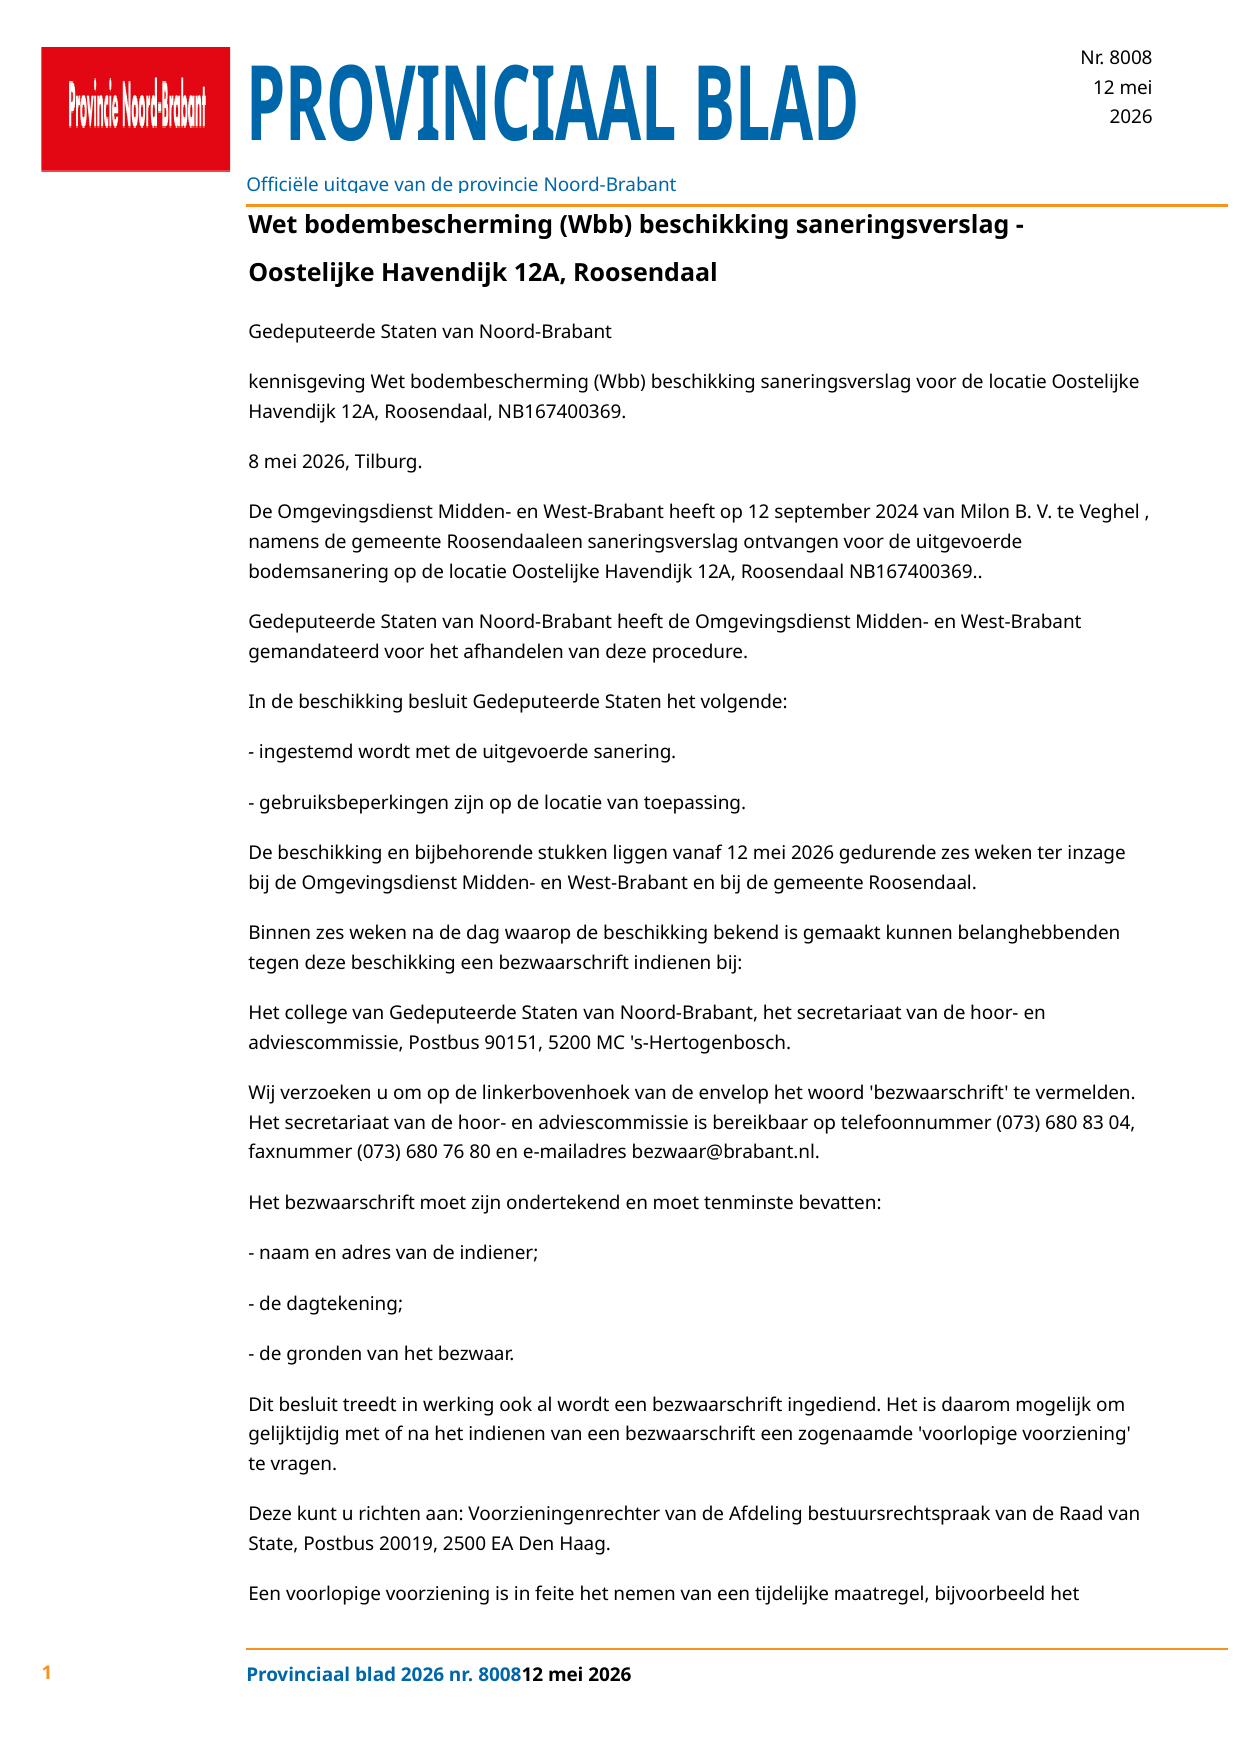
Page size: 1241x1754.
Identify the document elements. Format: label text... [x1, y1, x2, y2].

text Wet bodembescherming (Wbb) beschikking saneringsverslag - Oostelijke Havendijk 12A, Roosendaal [248, 207, 1152, 288]
text Gedeputeerde Staten van Noord-Brabant heeft de Omgevingsdienst Midden- en West-Brabant gemandateerd voor het afhandelen van deze procedure. [248, 608, 1152, 664]
text - de dagtekening; [248, 1290, 1152, 1316]
text Wij verzoeken u om op de linkerbovenhoek van de envelop het woord 'bezwaarschrift' te vermelden. Het secretariaat van de hoor- en adviescommissie is bereikbaar op telefoonnummer (073) 680 83 04, faxnummer (073) 680 76 80 en e-mailadres bezwaar@brabant.nl. [248, 1079, 1152, 1164]
text 8 mei 2026, Tilburg. [248, 448, 1152, 474]
text De beschikking en bijbehorende stukken liggen vanaf 12 mei 2026 gedurende zes weken ter inzage bij de Omgevingsdienst Midden- en West-Brabant en bij de gemeente Roosendaal. [248, 839, 1152, 895]
text Het bezwaarschrift moet zijn ondertekend en moet tenminste bevatten: [248, 1189, 1152, 1215]
text In de beschikking besluit Gedeputeerde Staten het volgende: [248, 688, 1152, 714]
text Het college van Gedeputeerde Staten van Noord-Brabant, het secretariaat van de hoor- en adviescommissie, Postbus 90151, 5200 MC 's-Hertogenbosch. [248, 999, 1152, 1055]
text - naam en adres van de indiener; [248, 1239, 1152, 1265]
text Dit besluit treedt in werking ook al wordt een bezwaarschrift ingediend. Het is daarom mogelijk om gelijktijdig met of na het indienen van een bezwaarschrift een zogenaamde 'voorlopige voorziening' te vragen. [248, 1391, 1152, 1476]
text - ingestemd wordt met de uitgevoerde sanering. [248, 739, 1152, 764]
text Deze kunt u richten aan: Voorzieningenrechter van de Afdeling bestuursrechtspraak van de Raad van State, Postbus 20019, 2500 EA Den Haag. [248, 1500, 1152, 1556]
text Binnen zes weken na de dag waarop de beschikking bekend is gemaakt kunnen belanghebbenden tegen deze beschikking een bezwaarschrift indienen bij: [248, 919, 1152, 975]
text De Omgevingsdienst Midden- en West-Brabant heeft op 12 september 2024 van Milon B. V. te Veghel , namens de gemeente Roosendaaleen saneringsverslag ontvangen voor de uitgevoerde bodemsanering op de locatie Oostelijke Havendijk 12A, Roosendaal NB167400369.. [248, 499, 1152, 584]
text kennisgeving Wet bodembescherming (Wbb) beschikking saneringsverslag voor de locatie Oostelijke Havendijk 12A, Roosendaal, NB167400369. [248, 368, 1152, 424]
picture [41, 47, 231, 172]
text Een voorlopige voorziening is in feite het nemen van een tijdelijke maatregel, bijvoorbeeld het [248, 1580, 1152, 1606]
text - de gronden van het bezwaar. [248, 1340, 1152, 1366]
text Gedeputeerde Staten van Noord-Brabant [248, 318, 1152, 344]
text - gebruiksbeperkingen zijn op de locatie van toepassing. [248, 789, 1152, 815]
